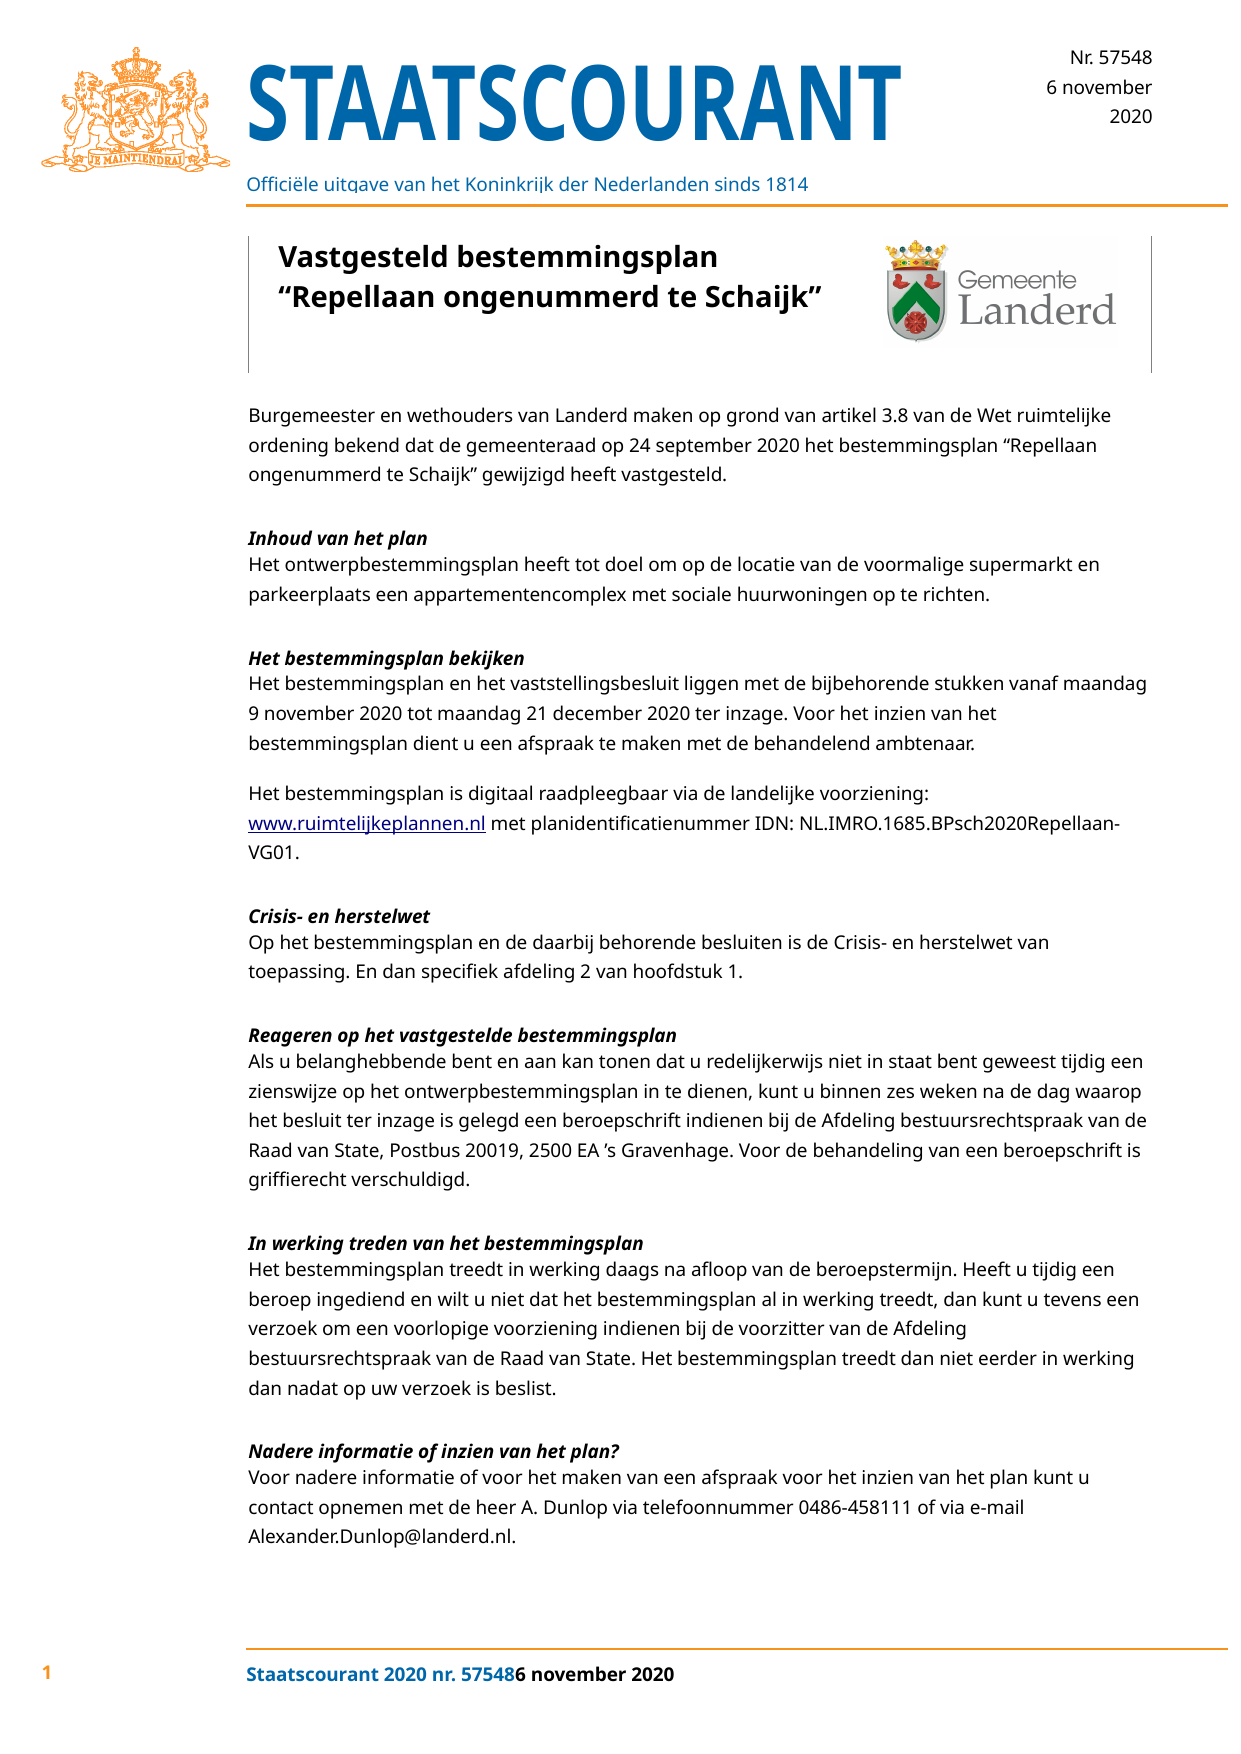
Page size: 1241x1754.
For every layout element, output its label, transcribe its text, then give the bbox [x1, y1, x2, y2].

text Als u belanghebbende bent en aan kan tonen dat u redelijkerwijs niet in staat bent geweest tijdig een zienswijze op het ontwerpbestemmingsplan in te dienen, kunt u binnen zes weken na de dag waarop het besluit ter inzage is gelegd een beroepschrift indienen bij de Afdeling bestuursrechtspraak van de Raad van State, Postbus 20019, 2500 EA ’s Gravenhage. Voor de behandeling van een beroepschrift is griffierecht verschuldigd. [248, 1048, 1152, 1192]
text Voor nadere informatie of voor het maken van een afspraak voor het inzien van het plan kunt u contact opnemen met de heer A. Dunlop via telefoonnummer 0486-458111 of via e-mail Alexander.Dunlop@landerd.nl. [248, 1464, 1152, 1549]
picture [882, 236, 1119, 348]
text Het bestemmingsplan bekijken [248, 645, 1152, 671]
text Crisis- en herstelwet [248, 903, 1152, 929]
text Het bestemmingsplan is digitaal raadpleegbaar via de landelijke voorziening: www.ruimtelijkeplannen.nl met planidentificatienummer IDN: NL.IMRO.1685.BPsch2020Repellaan-VG01. [248, 780, 1152, 865]
text Burgemeester en wethouders van Landerd maken op grond van artikel 3.8 van de Wet ruimtelijke ordening bekend dat de gemeenteraad op 24 september 2020 het bestemmingsplan “Repellaan ongenummerd te Schaijk” gewijzigd heeft vastgesteld. [248, 402, 1152, 487]
text Nadere informatie of inzien van het plan? [248, 1439, 1152, 1464]
text In werking treden van het bestemmingsplan [248, 1231, 1152, 1256]
text Het bestemmingsplan en het vaststellingsbesluit liggen met de bijbehorende stukken vanaf maandag 9 november 2020 tot maandag 21 december 2020 ter inzage. Voor het inzien van het bestemmingsplan dient u een afspraak te maken met de behandelend ambtenaar. [248, 671, 1152, 756]
text Inhoud van het plan [248, 526, 1152, 551]
table_header [850, 236, 1151, 373]
text Het bestemmingsplan treedt in werking daags na afloop van de beroepstermijn. Heeft u tijdig een beroep ingediend en wilt u niet dat het bestemmingsplan al in werking treedt, dan kunt u tevens een verzoek om een voorlopige voorziening indienen bij de voorzitter van de Afdeling bestuursrechtspraak van de Raad van State. Het bestemmingsplan treedt dan niet eerder in werking dan nadat op uw verzoek is beslist. [248, 1256, 1152, 1400]
picture [41, 47, 231, 172]
table_header Vastgesteld bestemmingsplan “Repellaan ongenummerd te Schaijk” [249, 236, 850, 373]
text Het ontwerpbestemmingsplan heeft tot doel om op de locatie van de voormalige supermarkt en parkeerplaats een appartementencomplex met sociale huurwoningen op te richten. [248, 551, 1152, 607]
text Reageren op het vastgestelde bestemmingsplan [248, 1023, 1152, 1048]
text Op het bestemmingsplan en de daarbij behorende besluiten is de Crisis- en herstelwet van toepassing. En dan specifiek afdeling 2 van hoofdstuk 1. [248, 929, 1152, 984]
